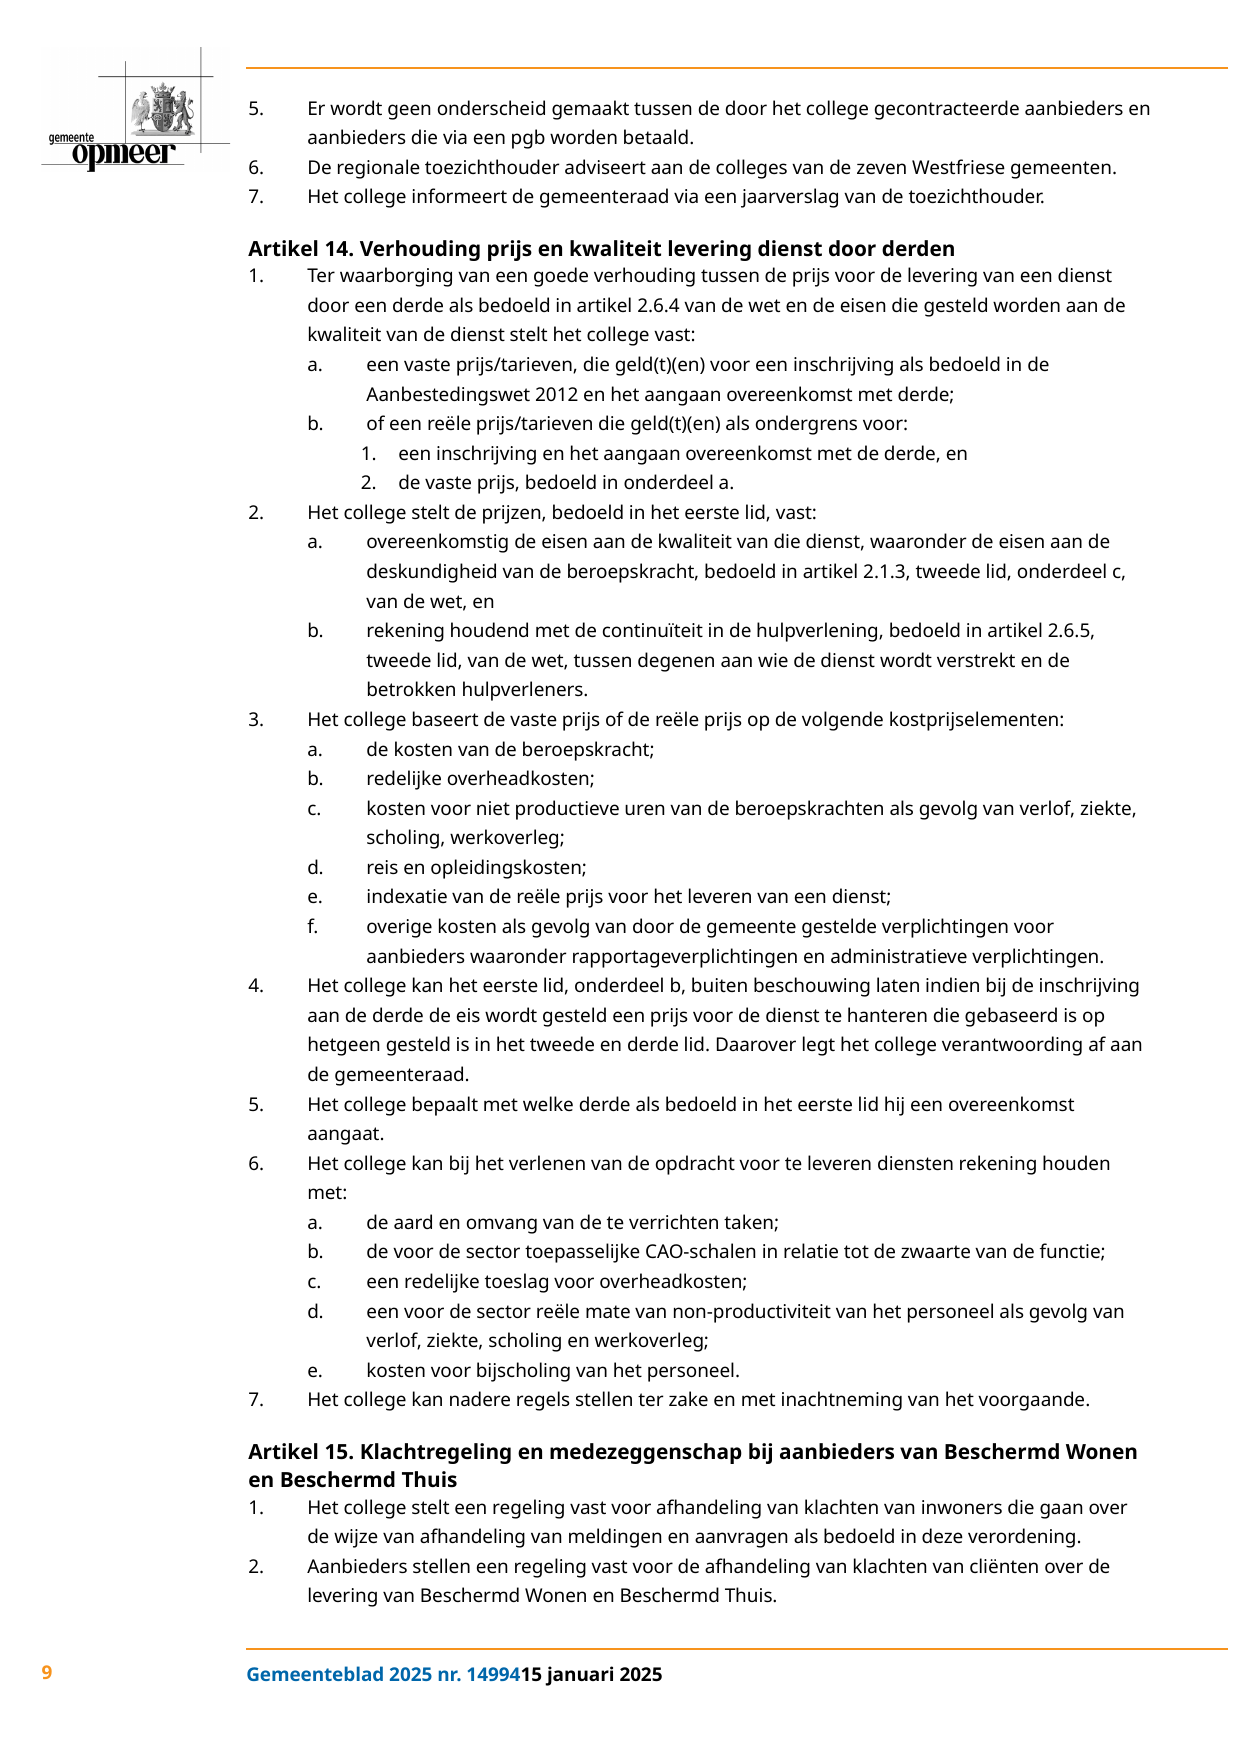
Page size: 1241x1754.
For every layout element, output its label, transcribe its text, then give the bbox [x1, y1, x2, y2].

list een redelijke toeslag voor overheadkosten; [307, 1268, 1152, 1294]
list overeenkomstig de eisen aan de kwaliteit van die dienst, waaronder de eisen aan de deskundigheid van de beroepskracht, bedoeld in artikel 2.1.3, tweede lid, onderdeel c, van de wet, en [307, 529, 1152, 613]
list Het college kan het eerste lid, onderdeel b, buiten beschouwing laten indien bij de inschrijving aan de derde de eis wordt gesteld een prijs voor de dienst te hanteren die gebaseerd is op hetgeen gesteld is in het tweede en derde lid. Daarover legt het college verantwoording af aan de gemeenteraad. [248, 972, 1152, 1087]
list Het college informeert de gemeenteraad via een jaarverslag van de toezichthouder. [248, 183, 1152, 209]
text Artikel 15. Klachtregeling en medezeggenschap bij aanbieders van Beschermd Wonen en Beschermd Thuis [248, 1437, 1152, 1494]
list een inschrijving en het aangaan overeenkomst met de derde, en [361, 440, 1152, 466]
list Het college kan bij het verlenen van de opdracht voor te leveren diensten rekening houden met: [248, 1150, 1152, 1205]
picture [41, 47, 231, 172]
text Artikel 14. Verhouding prijs en kwaliteit levering dienst door derden [248, 234, 1152, 262]
list de kosten van de beroepskracht; [307, 736, 1152, 761]
list Aanbieders stellen een regeling vast voor de afhandeling van klachten van cliënten over de levering van Beschermd Wonen en Beschermd Thuis. [248, 1553, 1152, 1608]
list overige kosten als gevolg van door de gemeente gestelde verplichtingen voor aanbieders waaronder rapportageverplichtingen en administratieve verplichtingen. [307, 913, 1152, 968]
list Het college stelt een regeling vast voor afhandeling van klachten van inwoners die gaan over de wijze van afhandeling van meldingen en aanvragen als bedoeld in deze verordening. [248, 1494, 1152, 1549]
list een voor de sector reële mate van non-productiviteit van het personeel als gevolg van verlof, ziekte, scholing en werkoverleg; [307, 1298, 1152, 1353]
list de vaste prijs, bedoeld in onderdeel a. [361, 469, 1152, 495]
list Het college kan nadere regels stellen ter zake en met inachtneming van het voorgaande. [248, 1387, 1152, 1412]
list de aard en omvang van de te verrichten taken; [307, 1209, 1152, 1235]
list Er wordt geen onderscheid gemaakt tussen de door het college gecontracteerde aanbieders en aanbieders die via een pgb worden betaald. [248, 95, 1152, 150]
list indexatie van de reële prijs voor het leveren van een dienst; [307, 884, 1152, 909]
list redelijke overheadkosten; [307, 765, 1152, 791]
list kosten voor bijscholing van het personeel. [307, 1357, 1152, 1383]
list Het college baseert de vaste prijs of de reële prijs op de volgende kostprijselementen: [248, 706, 1152, 732]
list rekening houdend met de continuïteit in de hulpverlening, bedoeld in artikel 2.6.5, tweede lid, van de wet, tussen degenen aan wie de dienst wordt verstrekt en de betrokken hulpverleners. [307, 617, 1152, 702]
list de voor de sector toepasselijke CAO-schalen in relatie tot de zwaarte van de functie; [307, 1239, 1152, 1264]
list reis en opleidingskosten; [307, 854, 1152, 880]
list een vaste prijs/tarieven, die geld(t)(en) voor een inschrijving als bedoeld in de Aanbestedingswet 2012 en het aangaan overeenkomst met derde; [307, 351, 1152, 406]
list of een reële prijs/tarieven die geld(t)(en) als ondergrens voor: [307, 410, 1152, 436]
list Ter waarborging van een goede verhouding tussen de prijs voor de levering van een dienst door een derde als bedoeld in artikel 2.6.4 van de wet en de eisen die gesteld worden aan de kwaliteit van de dienst stelt het college vast: [248, 262, 1152, 347]
list Het college stelt de prijzen, bedoeld in het eerste lid, vast: [248, 499, 1152, 525]
list Het college bepaalt met welke derde als bedoeld in het eerste lid hij een overeenkomst aangaat. [248, 1091, 1152, 1146]
list De regionale toezichthouder adviseert aan de colleges van de zeven Westfriese gemeenten. [248, 154, 1152, 180]
list kosten voor niet productieve uren van de beroepskrachten als gevolg van verlof, ziekte, scholing, werkoverleg; [307, 795, 1152, 850]
